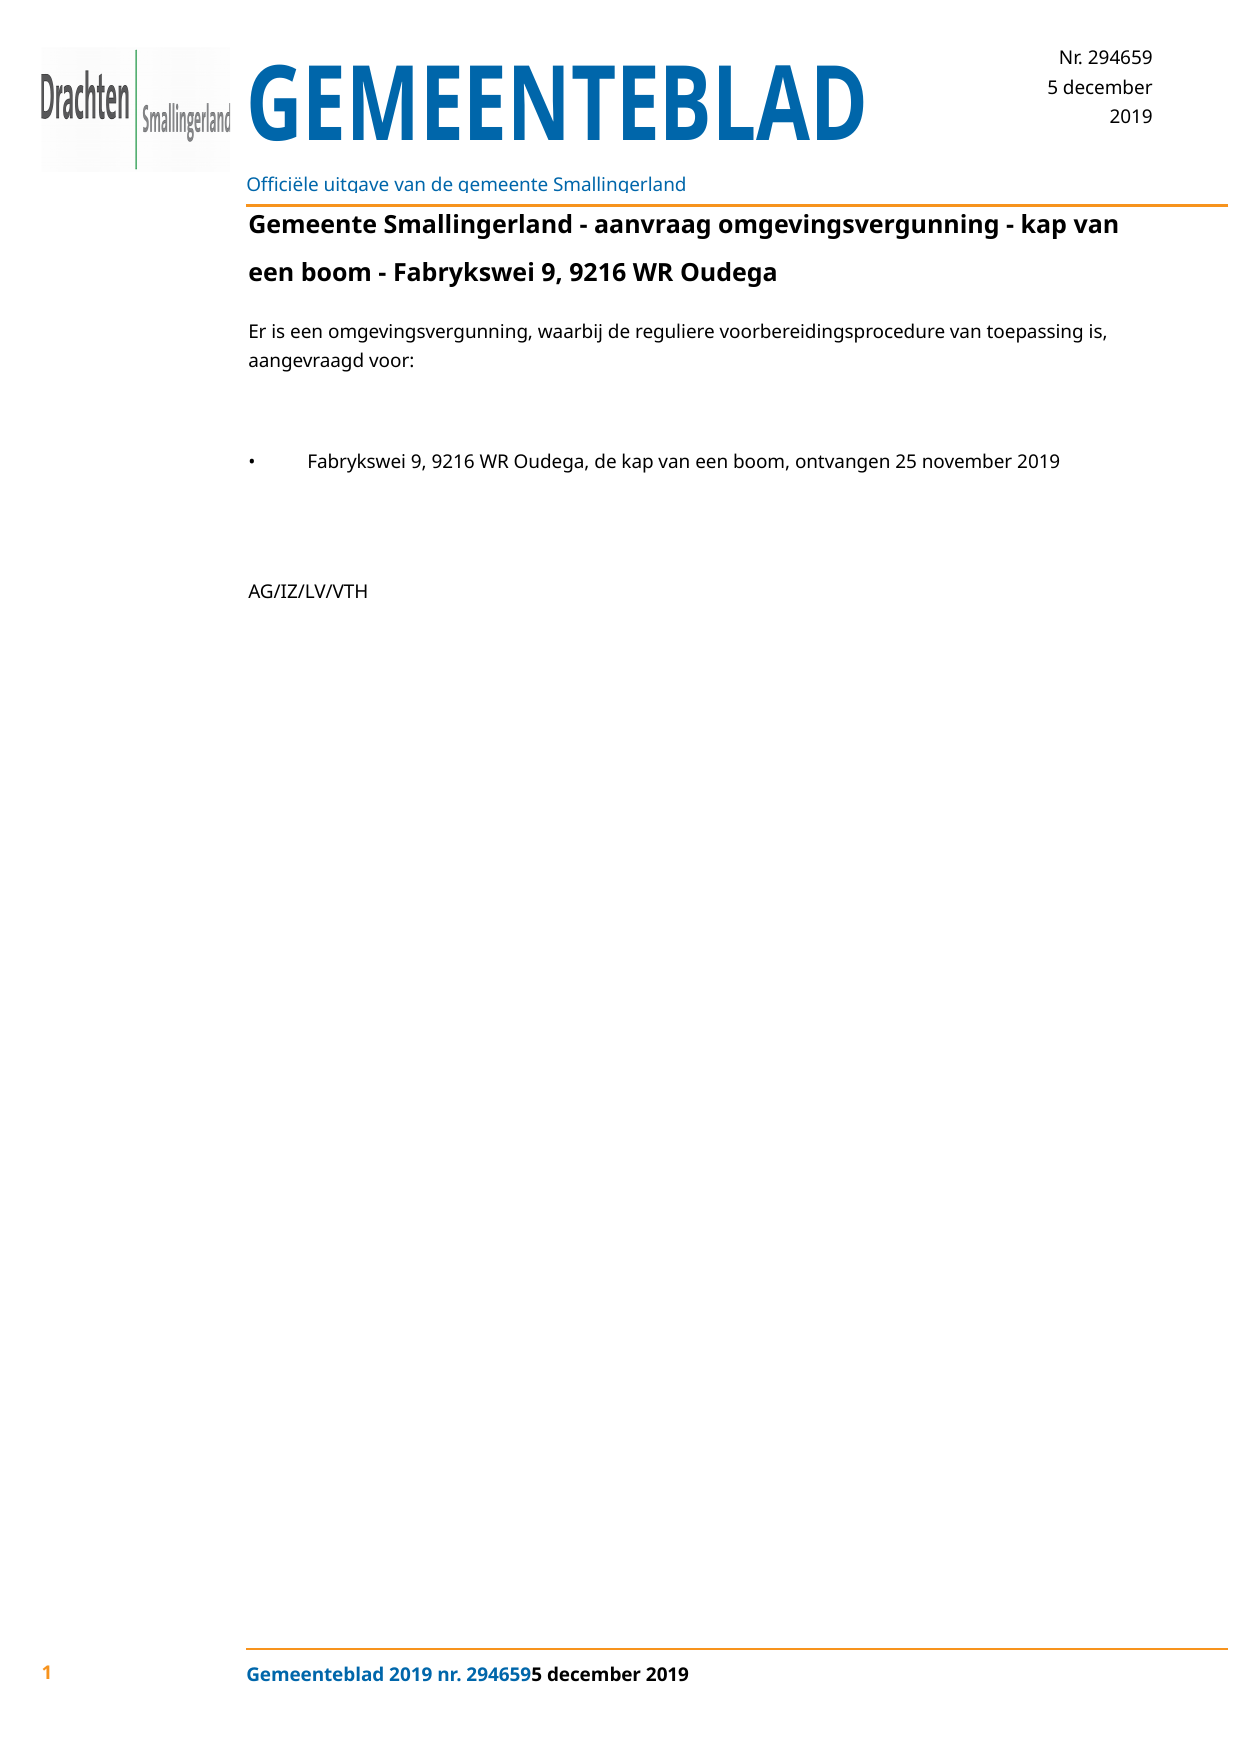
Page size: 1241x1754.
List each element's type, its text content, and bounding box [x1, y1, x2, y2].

picture [41, 47, 231, 172]
text Gemeente Smallingerland - aanvraag omgevingsvergunning - kap van een boom - Fabrykswei 9, 9216 WR Oudega [248, 207, 1152, 288]
text AG/IZ/LV/VTH [248, 579, 1152, 604]
text Er is een omgevingsvergunning, waarbij de reguliere voorbereidingsprocedure van toepassing is, aangevraagd voor: [248, 318, 1152, 373]
list Fabrykswei 9, 9216 WR Oudega, de kap van een boom, ontvangen 25 november 2019 [248, 448, 1152, 474]
